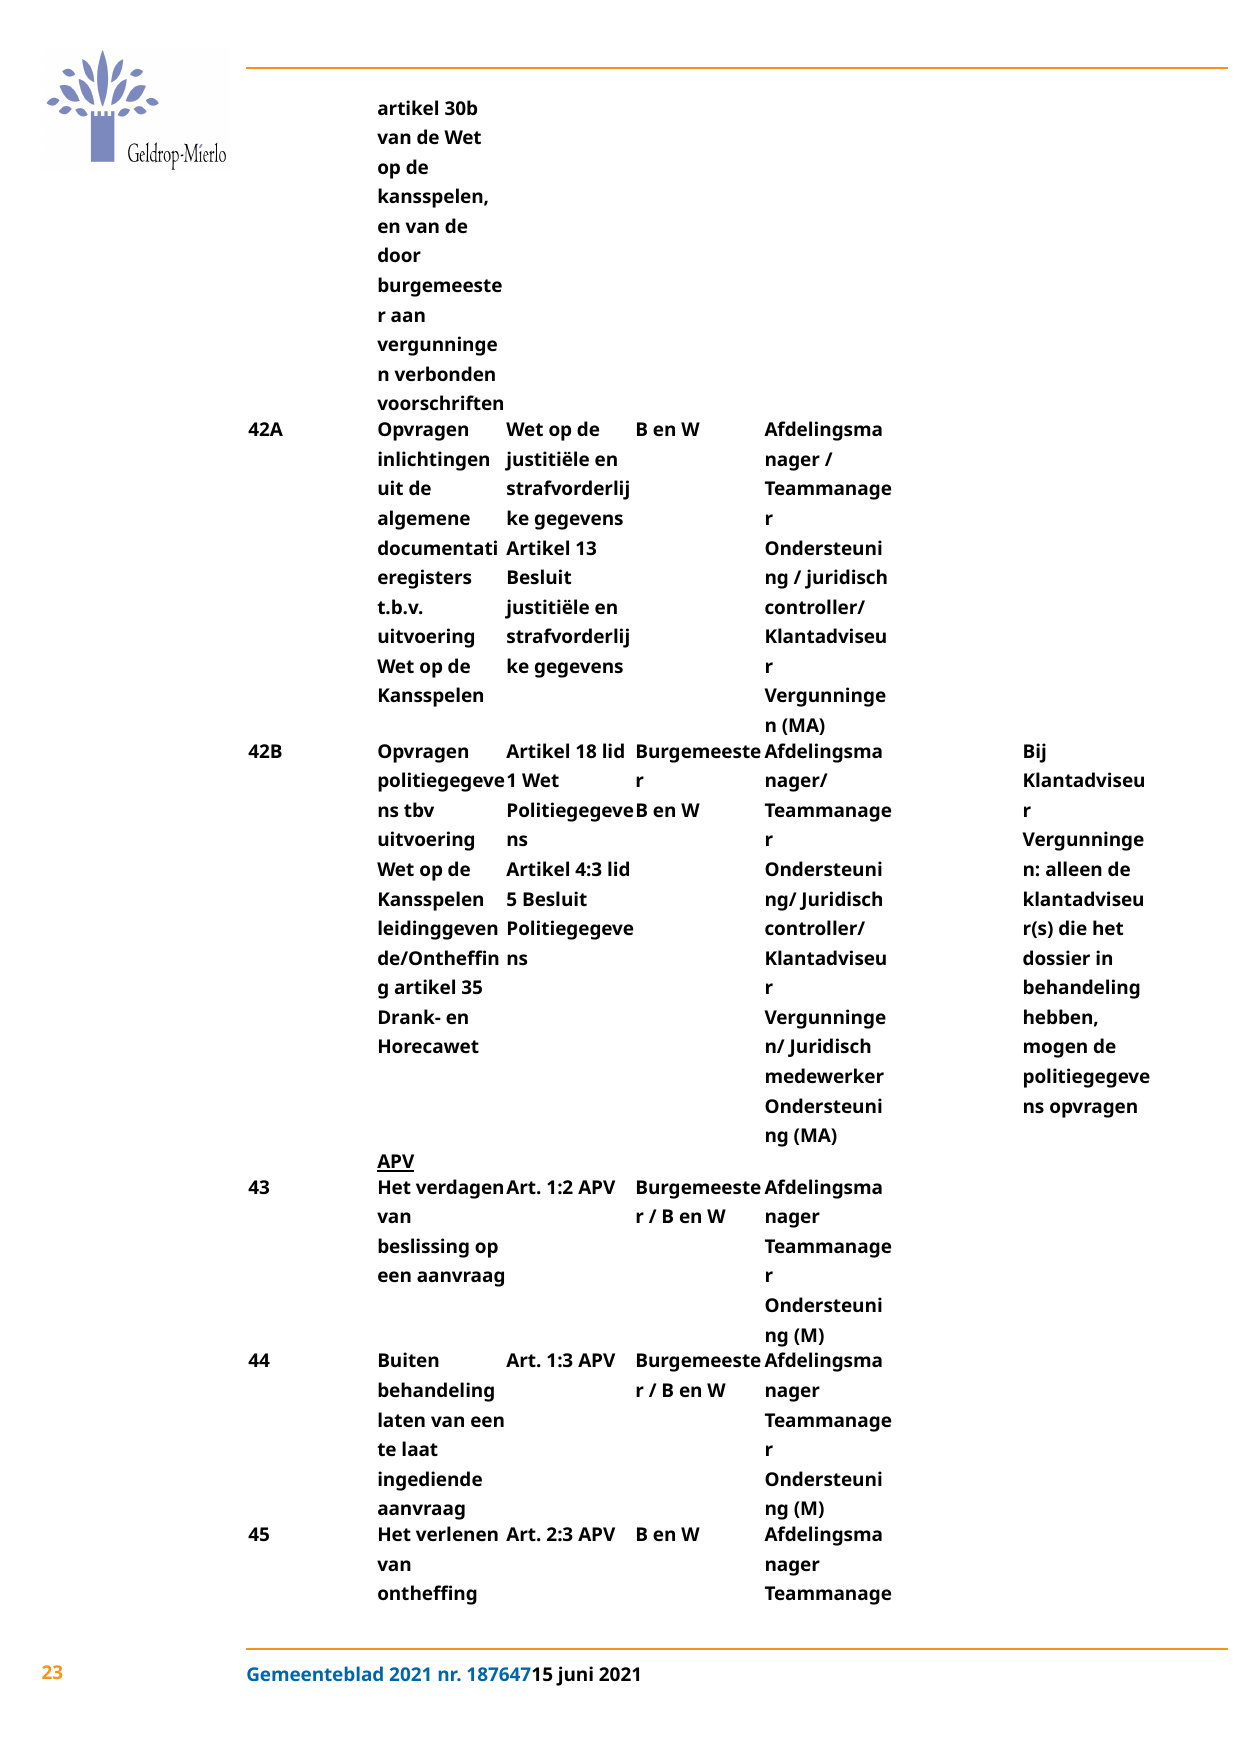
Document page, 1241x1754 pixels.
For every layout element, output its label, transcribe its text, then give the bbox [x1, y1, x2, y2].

table_cell [894, 1148, 1022, 1174]
table_cell [635, 1148, 764, 1174]
table_cell B en W [635, 416, 764, 738]
table_cell [1023, 416, 1152, 738]
table_cell Burgemeester / B en W [635, 1174, 764, 1348]
table_cell Het verdagen van beslissing op een aanvraag [377, 1174, 506, 1348]
table_cell [894, 1348, 1022, 1521]
table_cell Burgemeester B en W [635, 738, 764, 1148]
table_cell 42A [248, 416, 377, 738]
table_cell artikel 30b van de Wet op de kansspelen, en van de door burgemeester aan vergunningen verbonden voorschriften [377, 95, 506, 416]
table_cell [248, 95, 377, 416]
table_cell [1023, 95, 1152, 416]
picture [41, 47, 231, 172]
table_cell Wet op de justitiële en strafvorderlijke gegevens Artikel 13 Besluit justitiële en strafvorderlijke gegevens [506, 416, 635, 738]
table_cell Buiten behandeling laten van een te laat ingediende aanvraag [377, 1348, 506, 1521]
table_cell 42B [248, 738, 377, 1148]
table_cell Art. 2:3 APV [506, 1521, 635, 1606]
table_cell [1023, 1148, 1152, 1174]
table_cell [764, 95, 893, 416]
table_cell Afdelingsmanager Teammanage [764, 1521, 893, 1606]
table_cell Afdelingsmanager/ Teammanager Ondersteuning/ Juridisch controller/ Klantadviseur Vergunningen/ Juridisch medewerker Ondersteuning (MA) [764, 738, 893, 1148]
table_cell [894, 416, 1022, 738]
table_cell [1023, 1348, 1152, 1521]
table_cell [894, 1174, 1022, 1348]
table_cell [1023, 1521, 1152, 1606]
table_cell [1023, 1174, 1152, 1348]
table_cell [506, 1148, 635, 1174]
table_cell 45 [248, 1521, 377, 1606]
table_cell Art. 1:3 APV [506, 1348, 635, 1521]
table_cell [635, 95, 764, 416]
table_cell [894, 738, 1022, 1148]
table_cell [248, 1148, 377, 1174]
table_cell 43 [248, 1174, 377, 1348]
table_cell Opvragen politiegegevens tbv uitvoering Wet op de Kansspelen leidinggevende/Ontheffing artikel 35 Drank- en Horecawet [377, 738, 506, 1148]
table_cell [506, 95, 635, 416]
table_cell [894, 95, 1022, 416]
table_cell [764, 1148, 893, 1174]
table_cell 44 [248, 1348, 377, 1521]
table_cell Afdelingsmanager Teammanager Ondersteuning (M) [764, 1174, 893, 1348]
table_cell B en W [635, 1521, 764, 1606]
table_cell Afdelingsmanager / Teammanager Ondersteuning / juridisch controller/ Klantadviseur Vergunningen (MA) [764, 416, 893, 738]
table_cell APV [377, 1148, 506, 1174]
table_cell Bij Klantadviseur Vergunningen: alleen de klantadviseur(s) die het dossier in behandeling hebben, mogen de politiegegevens opvragen [1023, 738, 1152, 1148]
table_cell Opvragen inlichtingen uit de algemene documentatieregisters t.b.v. uitvoering Wet op de Kansspelen [377, 416, 506, 738]
table_cell Art. 1:2 APV [506, 1174, 635, 1348]
table_cell Burgemeester / B en W [635, 1348, 764, 1521]
table_cell Het verlenen van ontheffing [377, 1521, 506, 1606]
table_cell Artikel 18 lid 1 Wet Politiegegevens Artikel 4:3 lid 5 Besluit Politiegegevens [506, 738, 635, 1148]
table_cell [894, 1521, 1022, 1606]
table_cell Afdelingsmanager Teammanager Ondersteuning (M) [764, 1348, 893, 1521]
